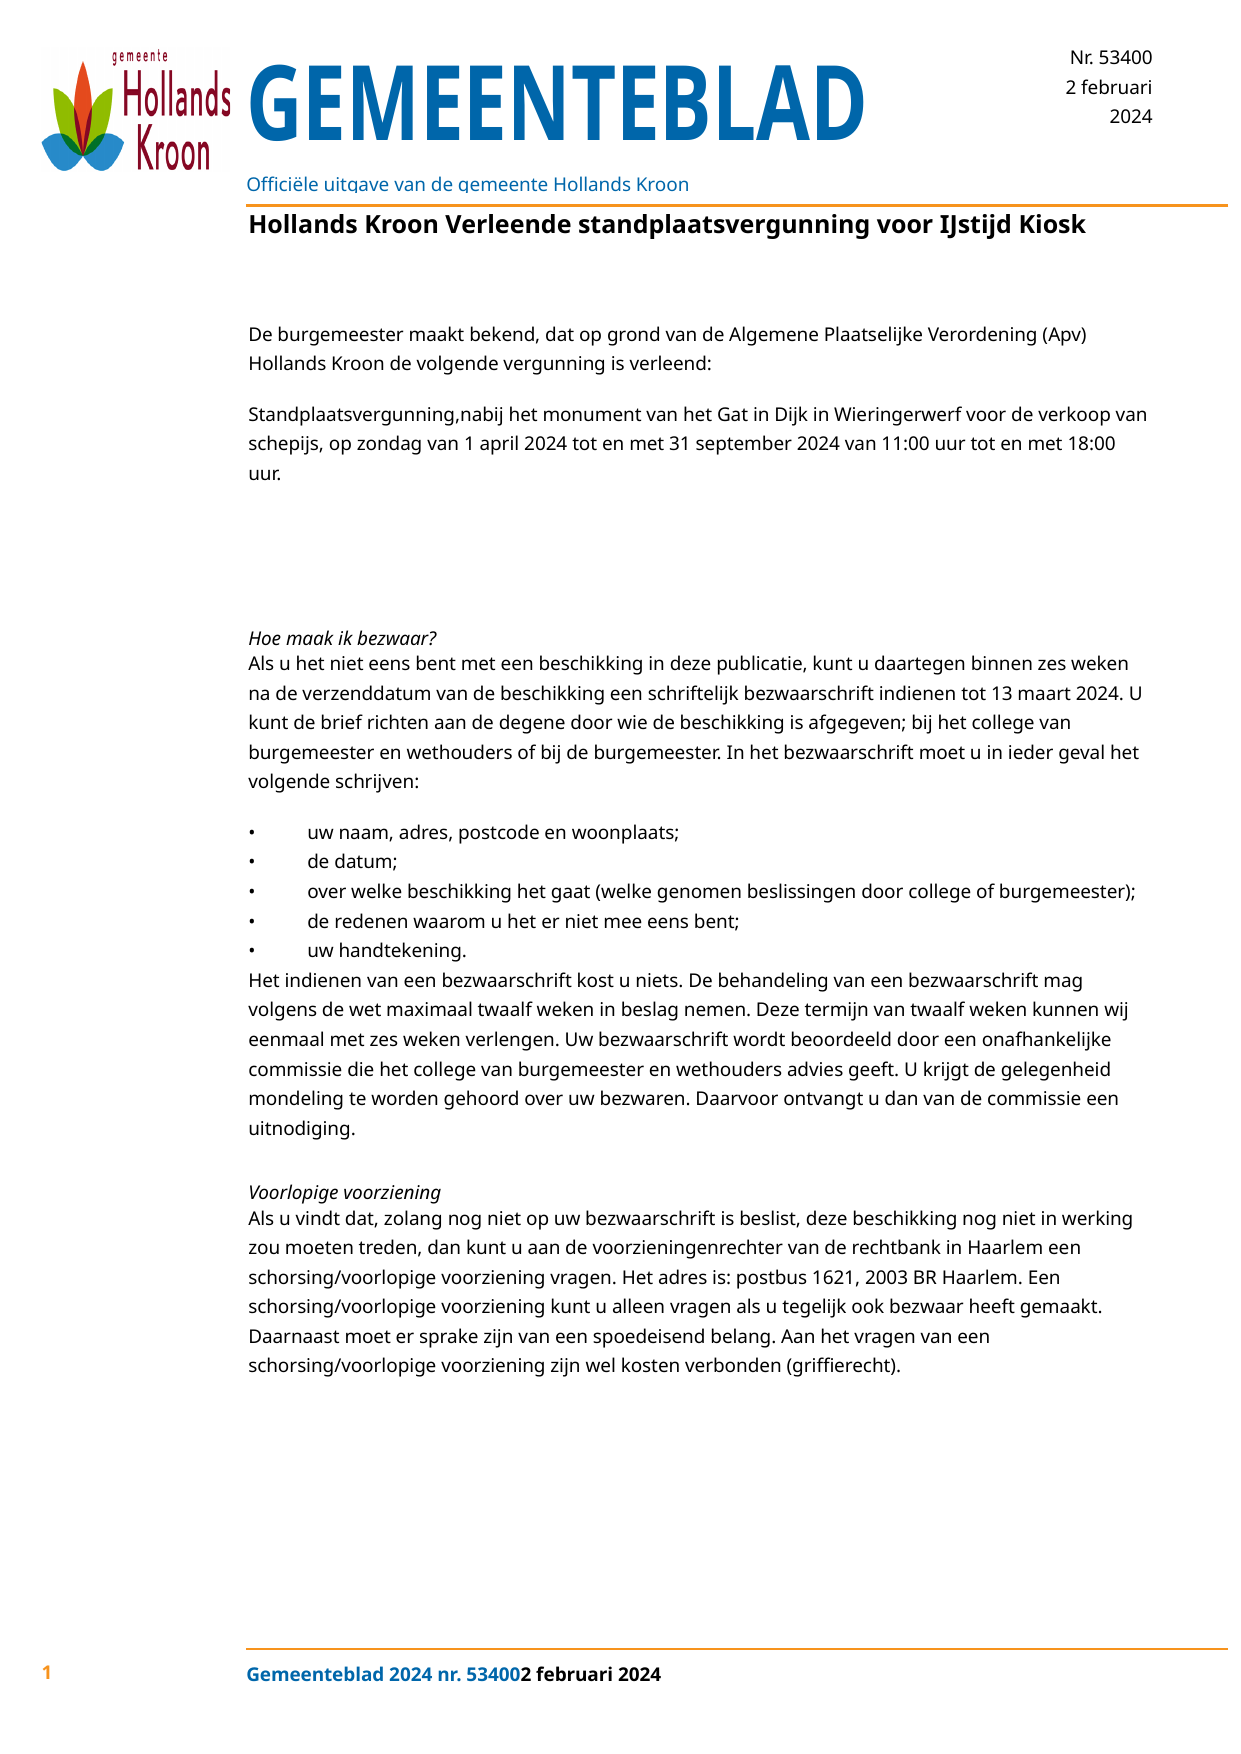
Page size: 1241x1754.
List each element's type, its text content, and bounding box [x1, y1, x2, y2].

text Voorlopige voorziening [248, 1179, 1152, 1205]
text Standplaatsvergunning,nabij het monument van het Gat in Dijk in Wieringerwerf voor de verkoop van schepijs, op zondag van 1 april 2024 tot en met 31 september 2024 van 11:00 uur tot en met 18:00 uur. [248, 401, 1152, 486]
text Als u het niet eens bent met een beschikking in deze publicatie, kunt u daartegen binnen zes weken na de verzenddatum van de beschikking een schriftelijk bezwaarschrift indienen tot 13 maart 2024. U kunt de brief richten aan de degene door wie de beschikking is afgegeven; bij het college van burgemeester en wethouders of bij de burgemeester. In het bezwaarschrift moet u in ieder geval het volgende schrijven: [248, 650, 1152, 794]
list de redenen waarom u het er niet mee eens bent; [248, 908, 1152, 934]
text Hoe maak ik bezwaar? [248, 625, 1152, 650]
list uw naam, adres, postcode en woonplaats; [248, 819, 1152, 845]
picture [41, 47, 231, 172]
text Het indienen van een bezwaarschrift kost u niets. De behandeling van een bezwaarschrift mag volgens de wet maximaal twaalf weken in beslag nemen. Deze termijn van twaalf weken kunnen wij eenmaal met zes weken verlengen. Uw bezwaarschrift wordt beoordeeld door een onafhankelijke commissie die het college van burgemeester en wethouders advies geeft. U krijgt de gelegenheid mondeling te worden gehoord over uw bezwaren. Daarvoor ontvangt u dan van de commissie een uitnodiging. [248, 967, 1152, 1141]
list uw handtekening. [248, 937, 1152, 963]
list over welke beschikking het gaat (welke genomen beslissingen door college of burgemeester); [248, 878, 1152, 904]
list de datum; [248, 849, 1152, 874]
text Als u vindt dat, zolang nog niet op uw bezwaarschrift is beslist, deze beschikking nog niet in werking zou moeten treden, dan kunt u aan de voorzieningenrechter van de rechtbank in Haarlem een schorsing/voorlopige voorziening vragen. Het adres is: postbus 1621, 2003 BR Haarlem. Een schorsing/voorlopige voorziening kunt u alleen vragen als u tegelijk ook bezwaar heeft gemaakt. Daarnaast moet er sprake zijn van een spoedeisend belang. Aan het vragen van een schorsing/voorlopige voorziening zijn wel kosten verbonden (griffierecht). [248, 1205, 1152, 1378]
text Hollands Kroon Verleende standplaatsvergunning voor IJstijd Kiosk [248, 207, 1152, 241]
text De burgemeester maakt bekend, dat op grond van de Algemene Plaatselijke Verordening (Apv) Hollands Kroon de volgende vergunning is verleend: [248, 321, 1152, 376]
